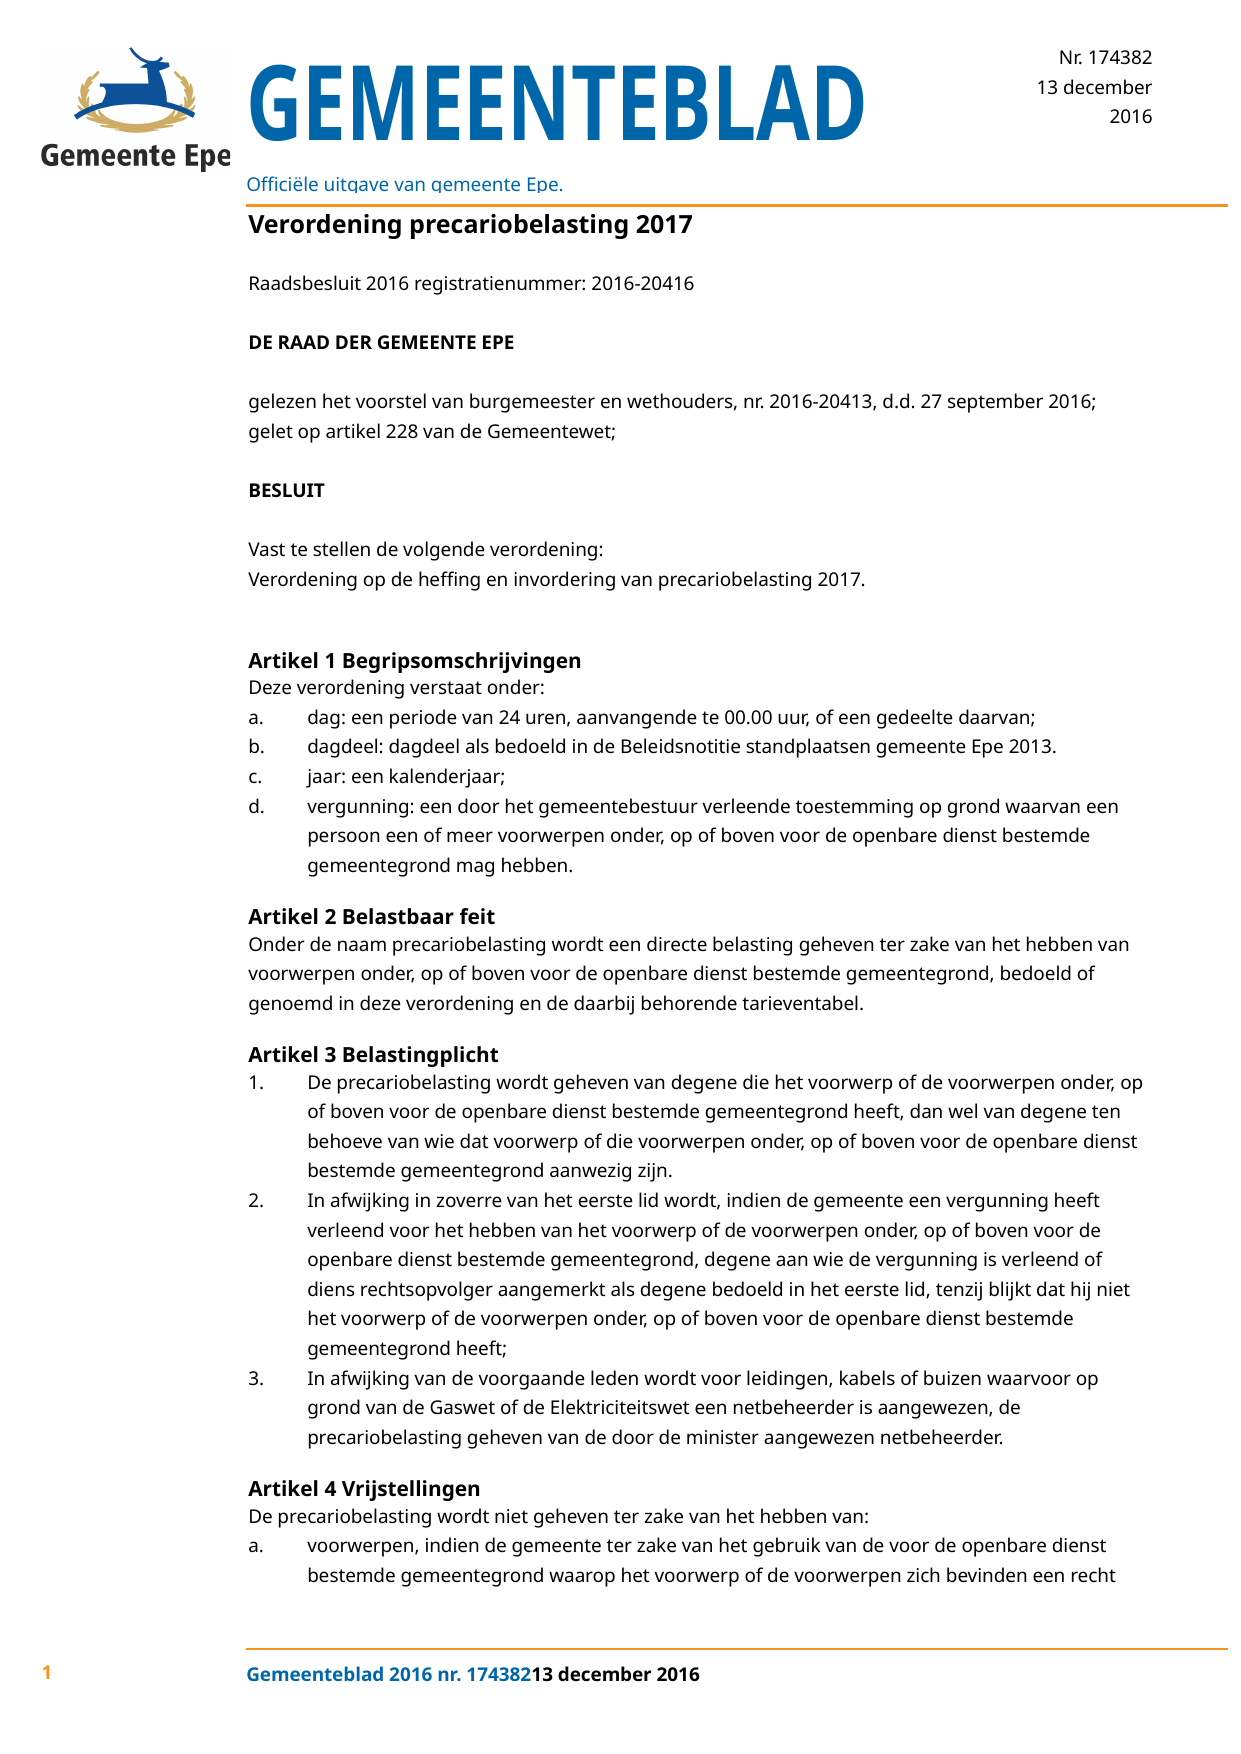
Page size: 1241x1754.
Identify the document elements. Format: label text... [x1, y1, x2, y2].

list In afwijking in zoverre van het eerste lid wordt, indien de gemeente een vergunning heeft verleend voor het hebben van het voorwerp of de voorwerpen onder, op of boven voor de openbare dienst bestemde gemeentegrond, degene aan wie de vergunning is verleend of diens rechtsopvolger aangemerkt als degene bedoeld in het eerste lid, tenzij blijkt dat hij niet het voorwerp of de voorwerpen onder, op of boven voor de openbare dienst bestemde gemeentegrond heeft; [248, 1187, 1152, 1361]
text Vast te stellen de volgende verordening: [248, 537, 1152, 562]
text gelet op artikel 228 van de Gemeentewet; [248, 418, 1152, 444]
picture [41, 47, 231, 172]
text Artikel 3 Belastingplicht [248, 1041, 1152, 1069]
list dagdeel: dagdeel als bedoeld in de Beleidsnotitie standplaatsen gemeente Epe 2013. [248, 734, 1152, 759]
text DE RAAD DER GEMEENTE EPE [248, 329, 1152, 355]
list jaar: een kalenderjaar; [248, 763, 1152, 789]
text BESLUIT [248, 477, 1152, 503]
text Onder de naam precariobelasting wordt een directe belasting geheven ter zake van het hebben van voorwerpen onder, op of boven voor de openbare dienst bestemde gemeentegrond, bedoeld of genoemd in deze verordening en de daarbij behorende tarieventabel. [248, 931, 1152, 1016]
text Deze verordening verstaat onder: [248, 674, 1152, 700]
list vergunning: een door het gemeentebestuur verleende toestemming op grond waarvan een persoon een of meer voorwerpen onder, op of boven voor de openbare dienst bestemde gemeentegrond mag hebben. [248, 793, 1152, 878]
text Artikel 4 Vrijstellingen [248, 1474, 1152, 1503]
list In afwijking van de voorgaande leden wordt voor leidingen, kabels of buizen waarvoor op grond van de Gaswet of de Elektriciteitswet een netbeheerder is aangewezen, de precariobelasting geheven van de door de minister aangewezen netbeheerder. [248, 1365, 1152, 1450]
text Raadsbesluit 2016 registratienummer: 2016-20416 [248, 270, 1152, 296]
text Verordening op de heffing en invordering van precariobelasting 2017. [248, 566, 1152, 592]
text Artikel 2 Belastbaar feit [248, 902, 1152, 931]
text De precariobelasting wordt niet geheven ter zake van het hebben van: [248, 1503, 1152, 1528]
text Artikel 1 Begripsomschrijvingen [248, 646, 1152, 674]
list dag: een periode van 24 uren, aanvangende te 00.00 uur, of een gedeelte daarvan; [248, 704, 1152, 730]
text Verordening precariobelasting 2017 [248, 207, 1152, 241]
list De precariobelasting wordt geheven van degene die het voorwerp of de voorwerpen onder, op of boven voor de openbare dienst bestemde gemeentegrond heeft, dan wel van degene ten behoeve van wie dat voorwerp of die voorwerpen onder, op of boven voor de openbare dienst bestemde gemeentegrond aanwezig zijn. [248, 1069, 1152, 1183]
text gelezen het voorstel van burgemeester en wethouders, nr. 2016-20413, d.d. 27 september 2016; [248, 389, 1152, 414]
list voorwerpen, indien de gemeente ter zake van het gebruik van de voor de openbare dienst bestemde gemeentegrond waarop het voorwerp of de voorwerpen zich bevinden een recht [248, 1532, 1152, 1588]
